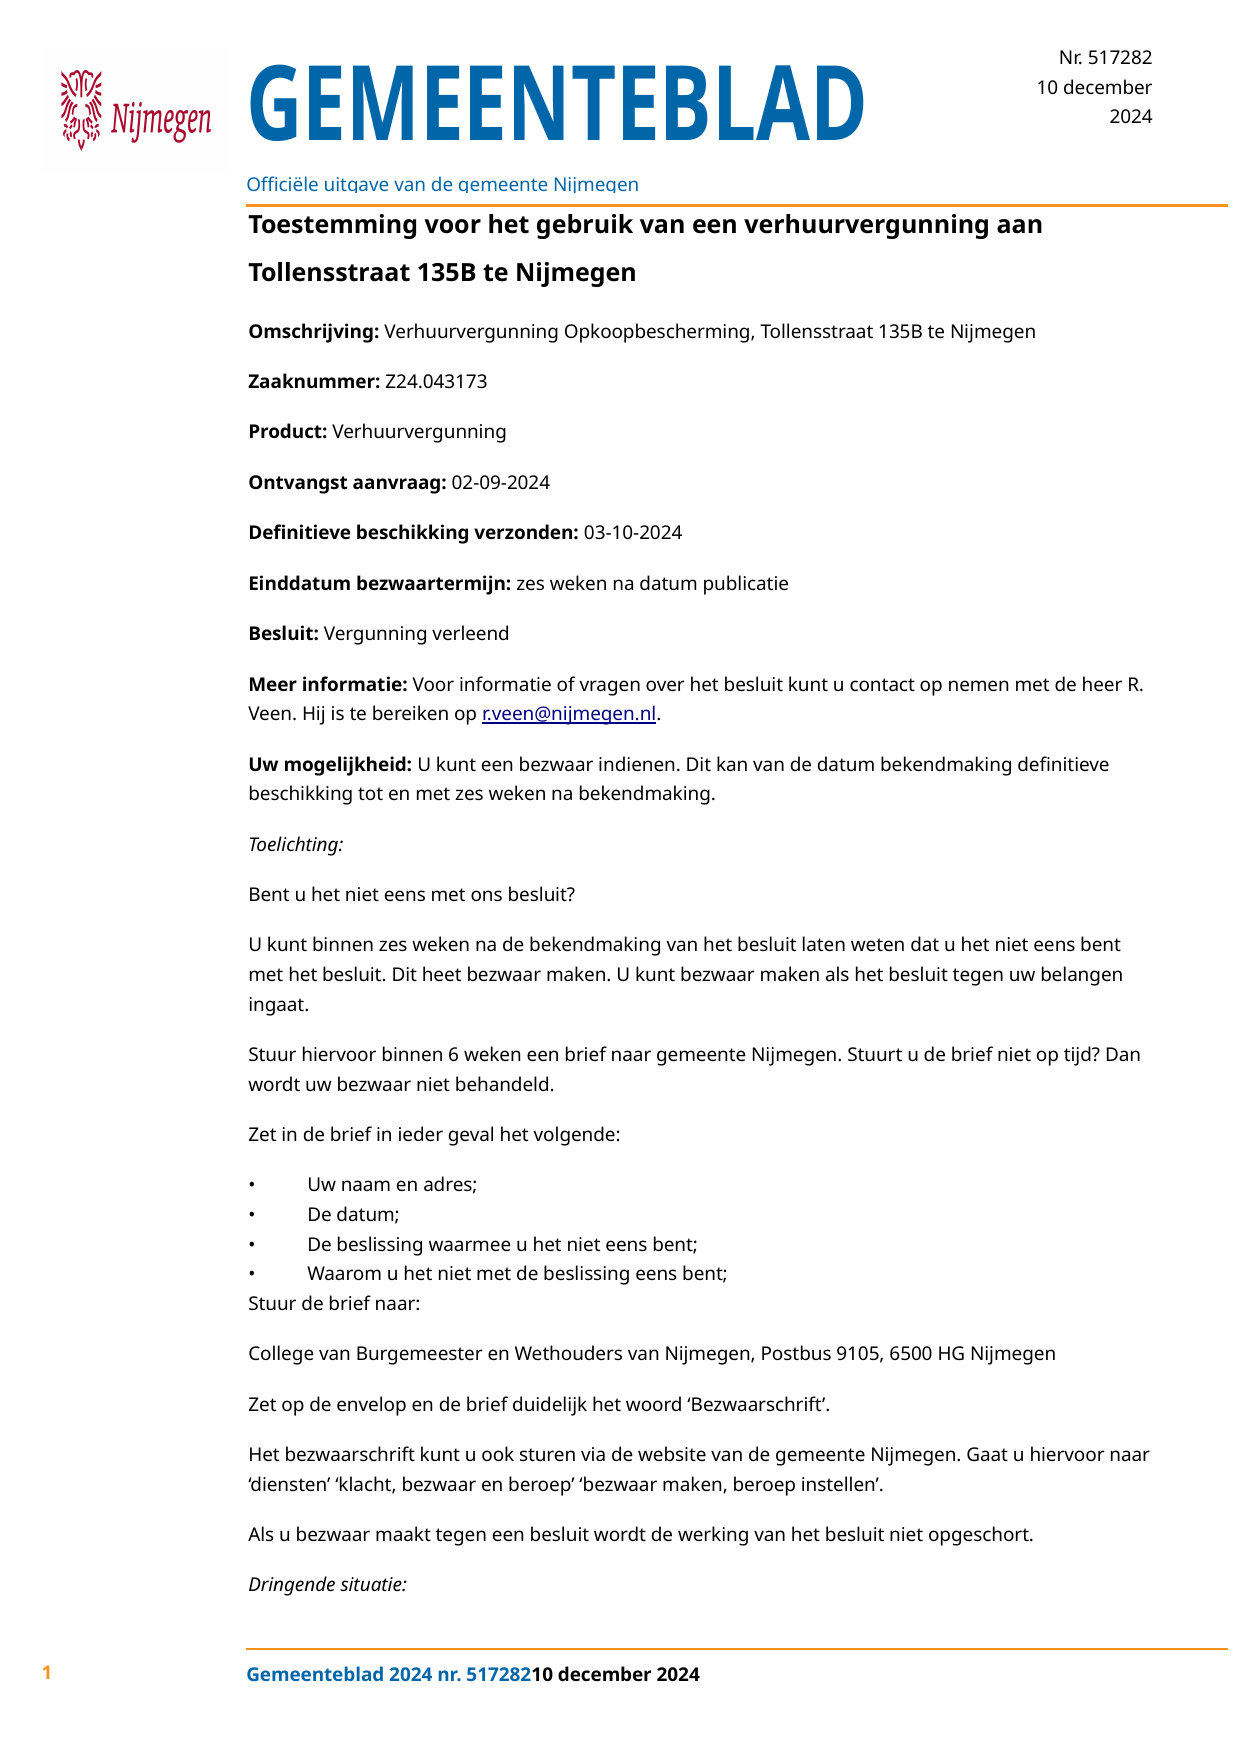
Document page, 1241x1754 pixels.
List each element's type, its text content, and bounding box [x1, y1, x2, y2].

text Toelichting: [248, 831, 1152, 857]
list De beslissing waarmee u het niet eens bent; [248, 1231, 1152, 1257]
text Definitieve beschikking verzonden: 03-10-2024 [248, 519, 1152, 545]
text Omschrijving: Verhuurvergunning Opkoopbescherming, Tollensstraat 135B te Nijmegen [248, 318, 1152, 344]
text Zaaknummer: Z24.043173 [248, 368, 1152, 394]
text Ontvangst aanvraag: 02-09-2024 [248, 469, 1152, 495]
text Dringende situatie: [248, 1572, 1152, 1597]
text Zet in de brief in ieder geval het volgende: [248, 1121, 1152, 1147]
text Product: Verhuurvergunning [248, 419, 1152, 444]
text Besluit: Vergunning verleend [248, 620, 1152, 646]
text Uw mogelijkheid: U kunt een bezwaar indienen. Dit kan van de datum bekendmaking definitieve beschikking tot en met zes weken na bekendmaking. [248, 751, 1152, 806]
text College van Burgemeester en Wethouders van Nijmegen, Postbus 9105, 6500 HG Nijmegen [248, 1340, 1152, 1366]
text Zet op de envelop en de brief duidelijk het woord ‘Bezwaarschrift’. [248, 1391, 1152, 1417]
text Stuur de brief naar: [248, 1290, 1152, 1316]
list Waarom u het niet met de beslissing eens bent; [248, 1260, 1152, 1286]
list De datum; [248, 1201, 1152, 1227]
text Het bezwaarschrift kunt u ook sturen via de website van de gemeente Nijmegen. Gaat u hiervoor naar ‘diensten’ ‘klacht, bezwaar en beroep’ ‘bezwaar maken, beroep instellen’. [248, 1441, 1152, 1497]
text Meer informatie: Voor informatie of vragen over het besluit kunt u contact op nemen met de heer R. Veen. Hij is te bereiken op r.veen@nijmegen.nl. [248, 671, 1152, 726]
text U kunt binnen zes weken na de bekendmaking van het besluit laten weten dat u het niet eens bent met het besluit. Dit heet bezwaar maken. U kunt bezwaar maken als het besluit tegen uw belangen ingaat. [248, 932, 1152, 1017]
text Als u bezwaar maakt tegen een besluit wordt de werking van het besluit niet opgeschort. [248, 1521, 1152, 1547]
list Uw naam en adres; [248, 1172, 1152, 1197]
picture [41, 47, 231, 172]
text Einddatum bezwaartermijn: zes weken na datum publicatie [248, 570, 1152, 596]
text Stuur hiervoor binnen 6 weken een brief naar gemeente Nijmegen. Stuurt u de brief niet op tijd? Dan wordt uw bezwaar niet behandeld. [248, 1041, 1152, 1097]
text Toestemming voor het gebruik van een verhuurvergunning aan Tollensstraat 135B te Nijmegen [248, 207, 1152, 288]
text Bent u het niet eens met ons besluit? [248, 881, 1152, 907]
